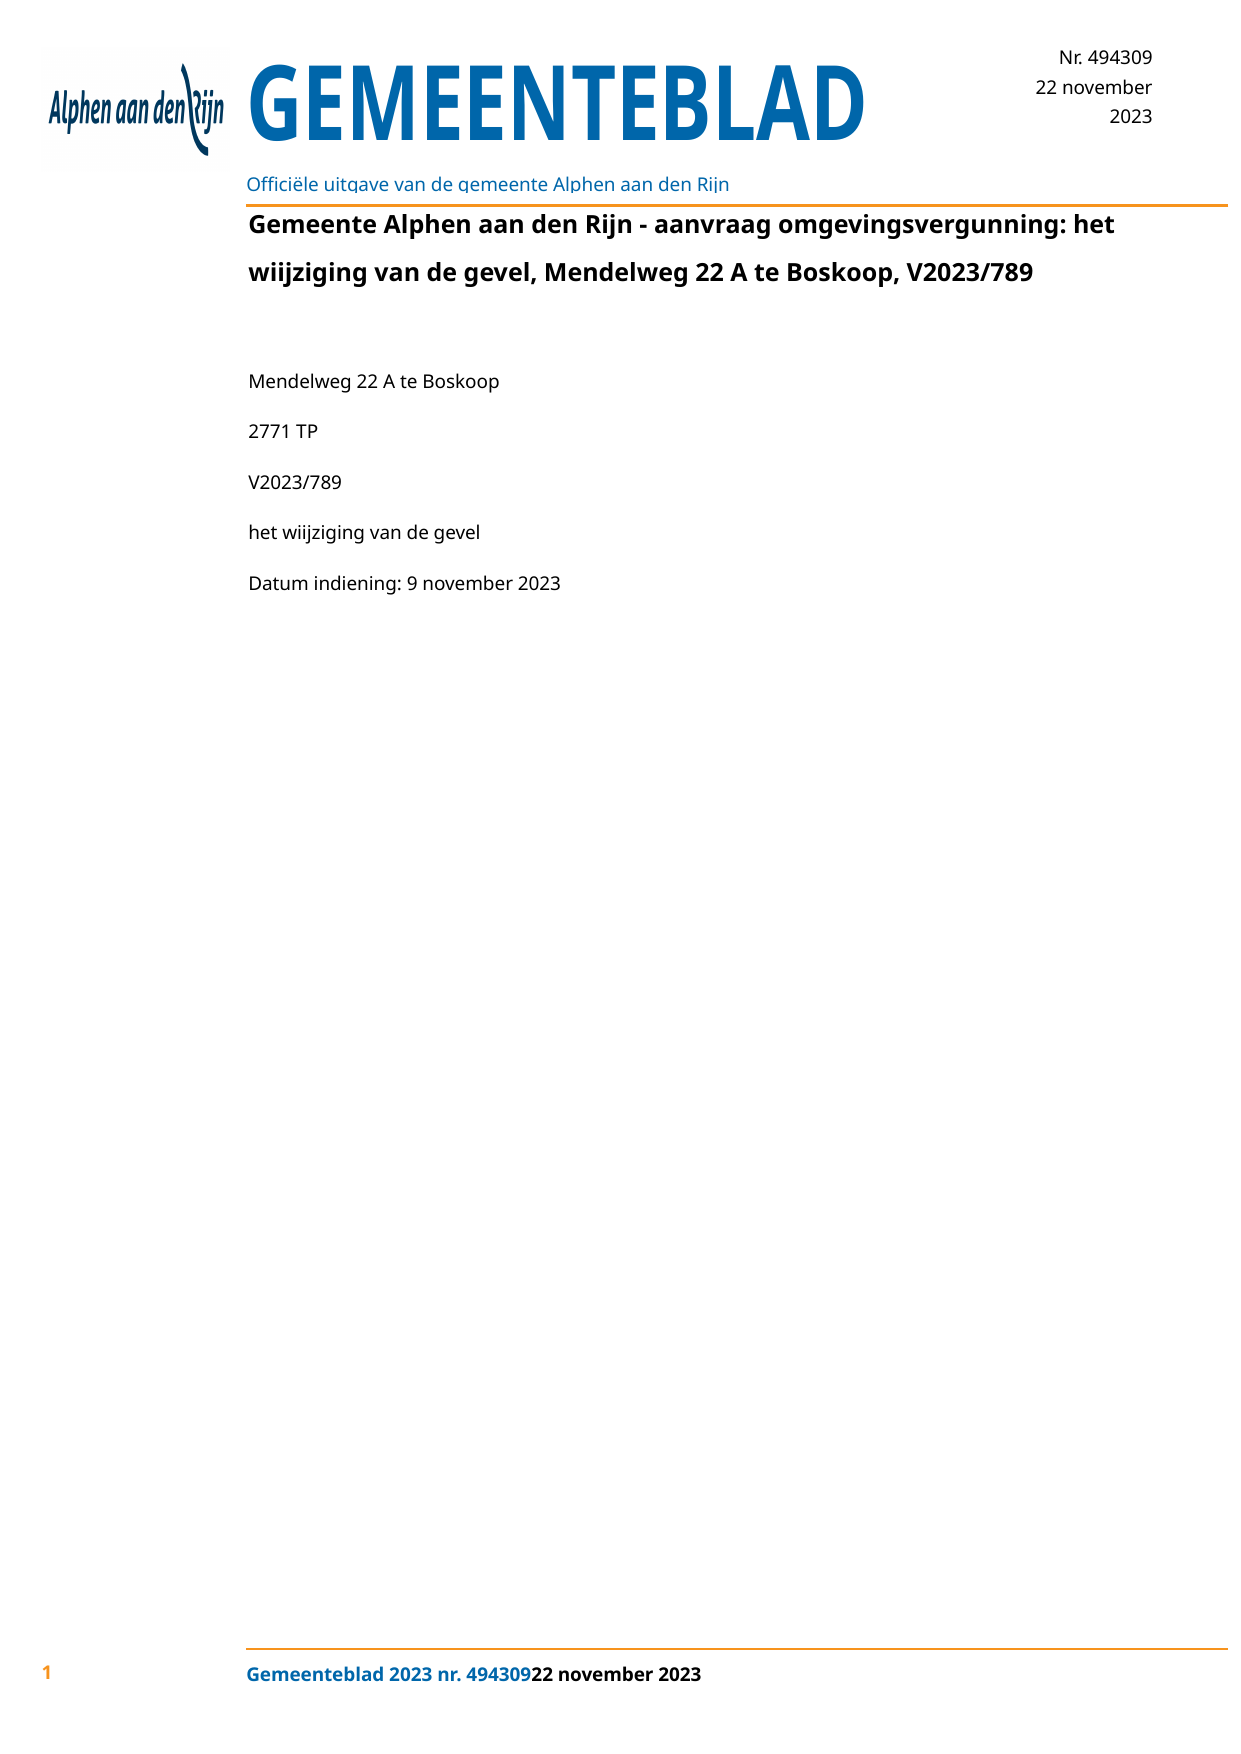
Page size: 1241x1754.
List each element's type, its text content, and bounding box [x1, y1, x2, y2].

picture [41, 47, 231, 172]
text V2023/789 [248, 469, 1152, 495]
text Mendelweg 22 A te Boskoop [248, 368, 1152, 394]
text 2771 TP [248, 419, 1152, 444]
text het wiijziging van de gevel [248, 519, 1152, 545]
text Gemeente Alphen aan den Rijn - aanvraag omgevingsvergunning: het wiijziging van de gevel, Mendelweg 22 A te Boskoop, V2023/789 [248, 207, 1152, 288]
text Datum indiening: 9 november 2023 [248, 570, 1152, 596]
